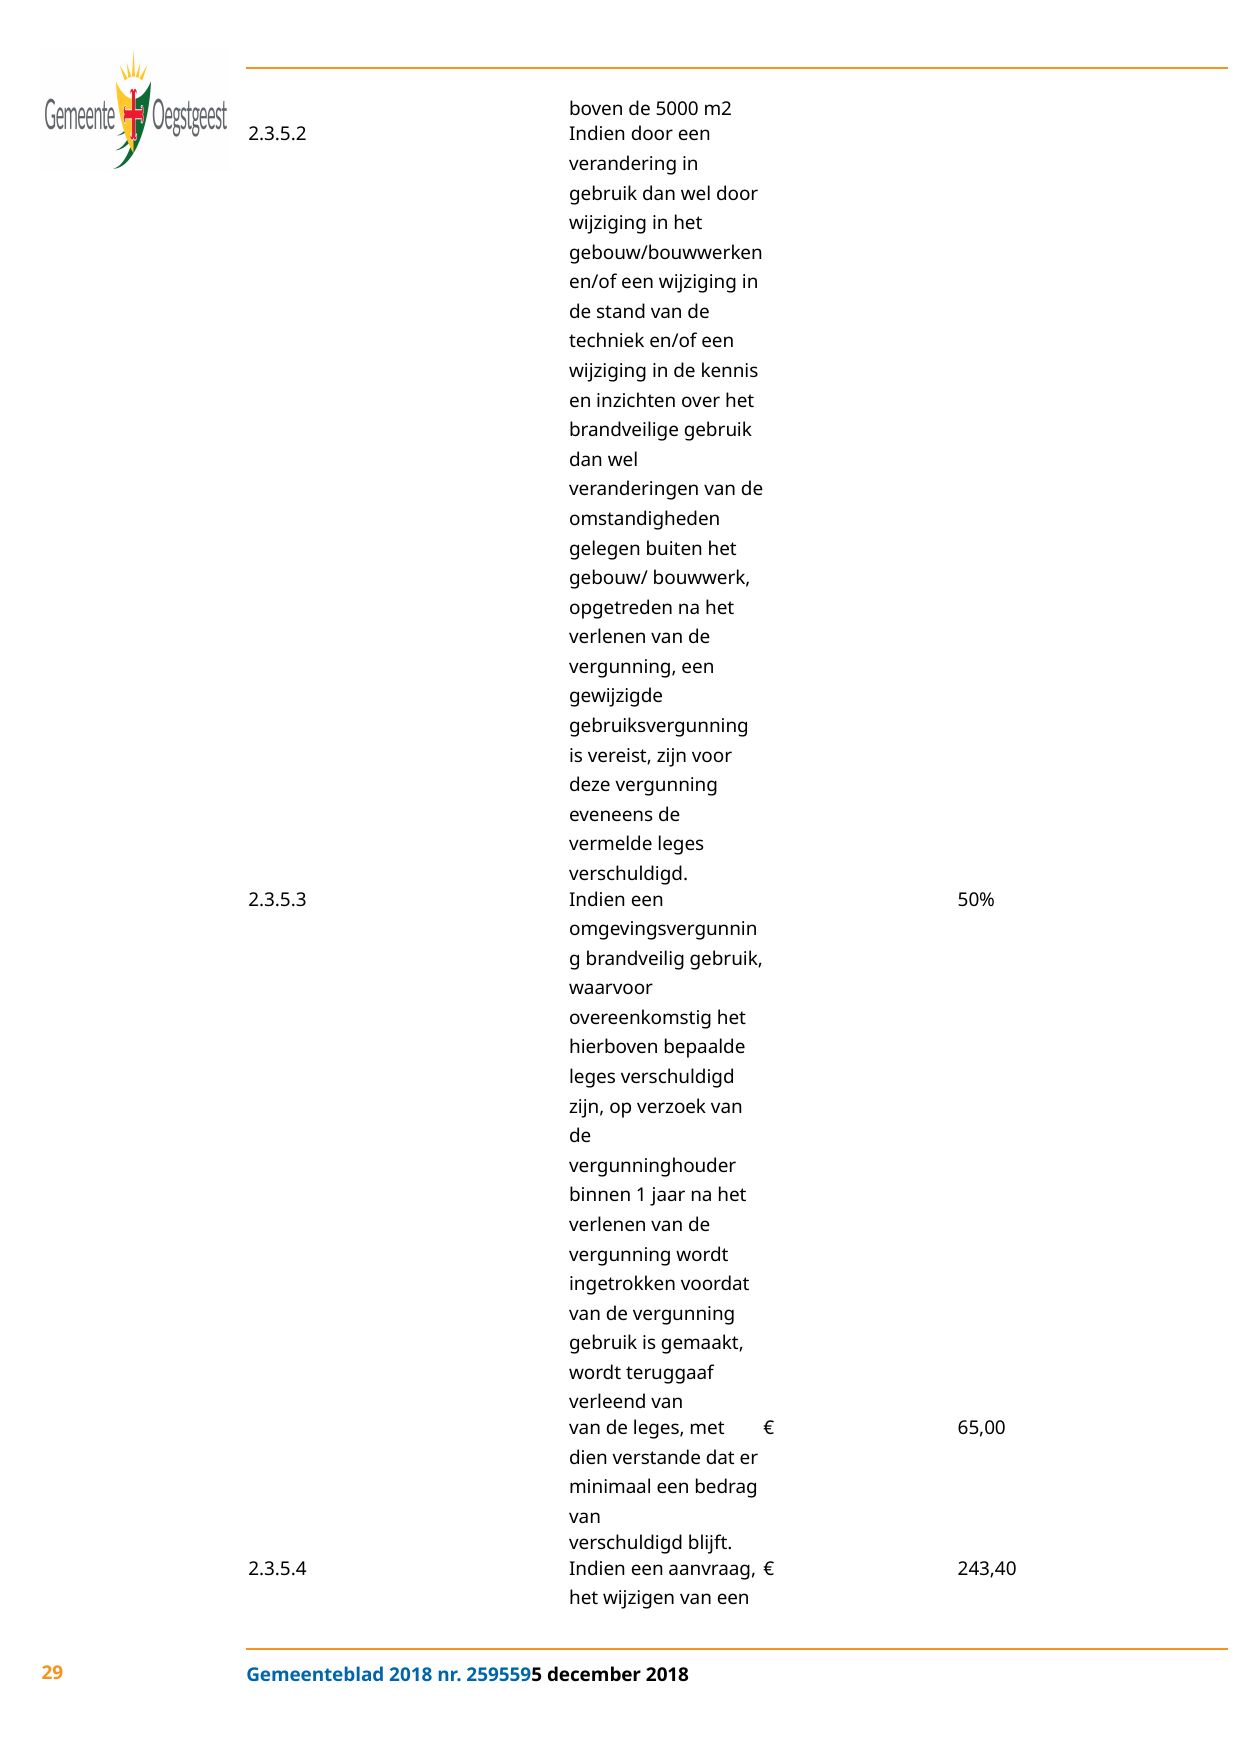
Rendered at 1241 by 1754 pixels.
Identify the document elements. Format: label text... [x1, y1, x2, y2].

table_cell [248, 95, 569, 121]
table_cell Indien een aanvraag, het wijzigen van een [569, 1555, 763, 1610]
table_cell boven de 5000 m2 [569, 95, 763, 121]
table_cell [763, 886, 957, 1414]
table_cell [763, 95, 957, 121]
table_cell 2.3.5.2 [248, 121, 569, 886]
table_cell [248, 1529, 569, 1555]
table_cell € [763, 1555, 957, 1610]
picture [41, 47, 231, 172]
table_cell 50% [958, 886, 1152, 1414]
table_cell [248, 1415, 569, 1529]
table_cell 2.3.5.3 [248, 886, 569, 1414]
table_cell 65,00 [958, 1415, 1152, 1529]
table_cell 2.3.5.4 [248, 1555, 569, 1610]
table_cell [763, 121, 957, 886]
table_cell € [763, 1415, 957, 1529]
table_cell [958, 95, 1152, 121]
table_cell Indien door een verandering in gebruik dan wel door wijziging in het gebouw/bouwwerken en/of een wijziging in de stand van de techniek en/of een wijziging in de kennis en inzichten over het brandveilige gebruik dan wel veranderingen van de omstandigheden gelegen buiten het gebouw/ bouwwerk, opgetreden na het verlenen van de vergunning, een gewijzigde gebruiksvergunning is vereist, zijn voor deze vergunning eveneens de vermelde leges verschuldigd. [569, 121, 763, 886]
table_cell [958, 1529, 1152, 1555]
table_cell 243,40 [958, 1555, 1152, 1610]
table_cell [763, 1529, 957, 1555]
table_cell [958, 121, 1152, 886]
table_cell Indien een omgevingsvergunning brandveilig gebruik, waarvoor overeenkomstig het hierboven bepaalde leges verschuldigd zijn, op verzoek van de vergunninghouder binnen 1 jaar na het verlenen van de vergunning wordt ingetrokken voordat van de vergunning gebruik is gemaakt, wordt teruggaaf verleend van [569, 886, 763, 1414]
table_cell van de leges, met dien verstande dat er minimaal een bedrag van [569, 1415, 763, 1529]
table_cell verschuldigd blijft. [569, 1529, 763, 1555]
